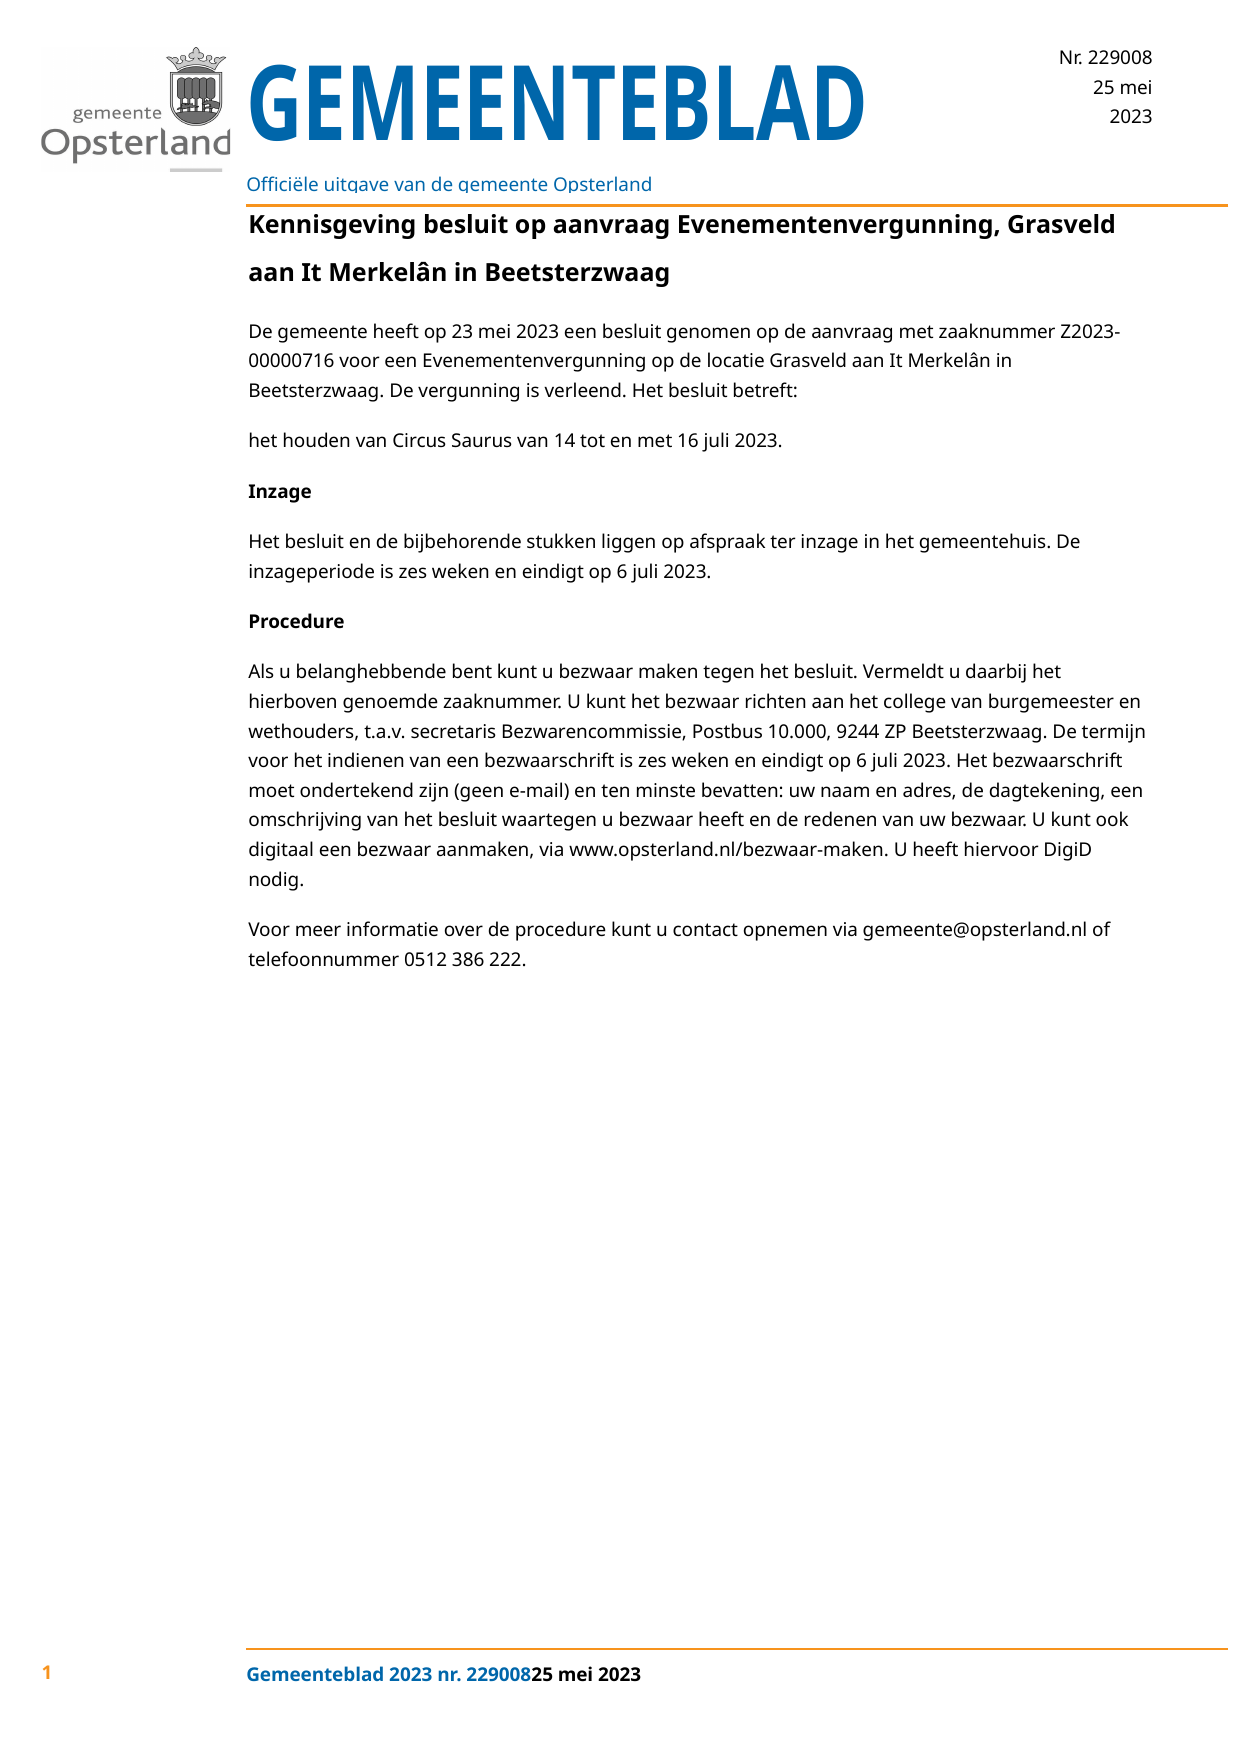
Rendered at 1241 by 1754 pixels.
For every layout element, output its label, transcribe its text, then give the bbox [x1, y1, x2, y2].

text Als u belanghebbende bent kunt u bezwaar maken tegen het besluit. Vermeldt u daarbij het hierboven genoemde zaaknummer. U kunt het bezwaar richten aan het college van burgemeester en wethouders, t.a.v. secretaris Bezwarencommissie, Postbus 10.000, 9244 ZP Beetsterzwaag. De termijn voor het indienen van een bezwaarschrift is zes weken en eindigt op 6 juli 2023. Het bezwaarschrift moet ondertekend zijn (geen e-mail) en ten minste bevatten: uw naam en adres, de dagtekening, een omschrijving van het besluit waartegen u bezwaar heeft en de redenen van uw bezwaar. U kunt ook digitaal een bezwaar aanmaken, via www.opsterland.nl/bezwaar-maken. U heeft hiervoor DigiD nodig. [248, 659, 1152, 892]
picture [41, 47, 231, 172]
text Procedure [248, 608, 1152, 634]
text Voor meer informatie over de procedure kunt u contact opnemen via gemeente@opsterland.nl of telefoonnummer 0512 386 222. [248, 916, 1152, 972]
text De gemeente heeft op 23 mei 2023 een besluit genomen op de aanvraag met zaaknummer Z2023-00000716 voor een Evenementenvergunning op de locatie Grasveld aan It Merkelân in Beetsterzwaag. De vergunning is verleend. Het besluit betreft: [248, 318, 1152, 403]
text Kennisgeving besluit op aanvraag Evenementenvergunning, Grasveld aan It Merkelân in Beetsterzwaag [248, 207, 1152, 288]
text Inzage [248, 478, 1152, 504]
text het houden van Circus Saurus van 14 tot en met 16 juli 2023. [248, 427, 1152, 453]
text Het besluit en de bijbehorende stukken liggen op afspraak ter inzage in het gemeentehuis. De inzageperiode is zes weken en eindigt op 6 juli 2023. [248, 528, 1152, 584]
